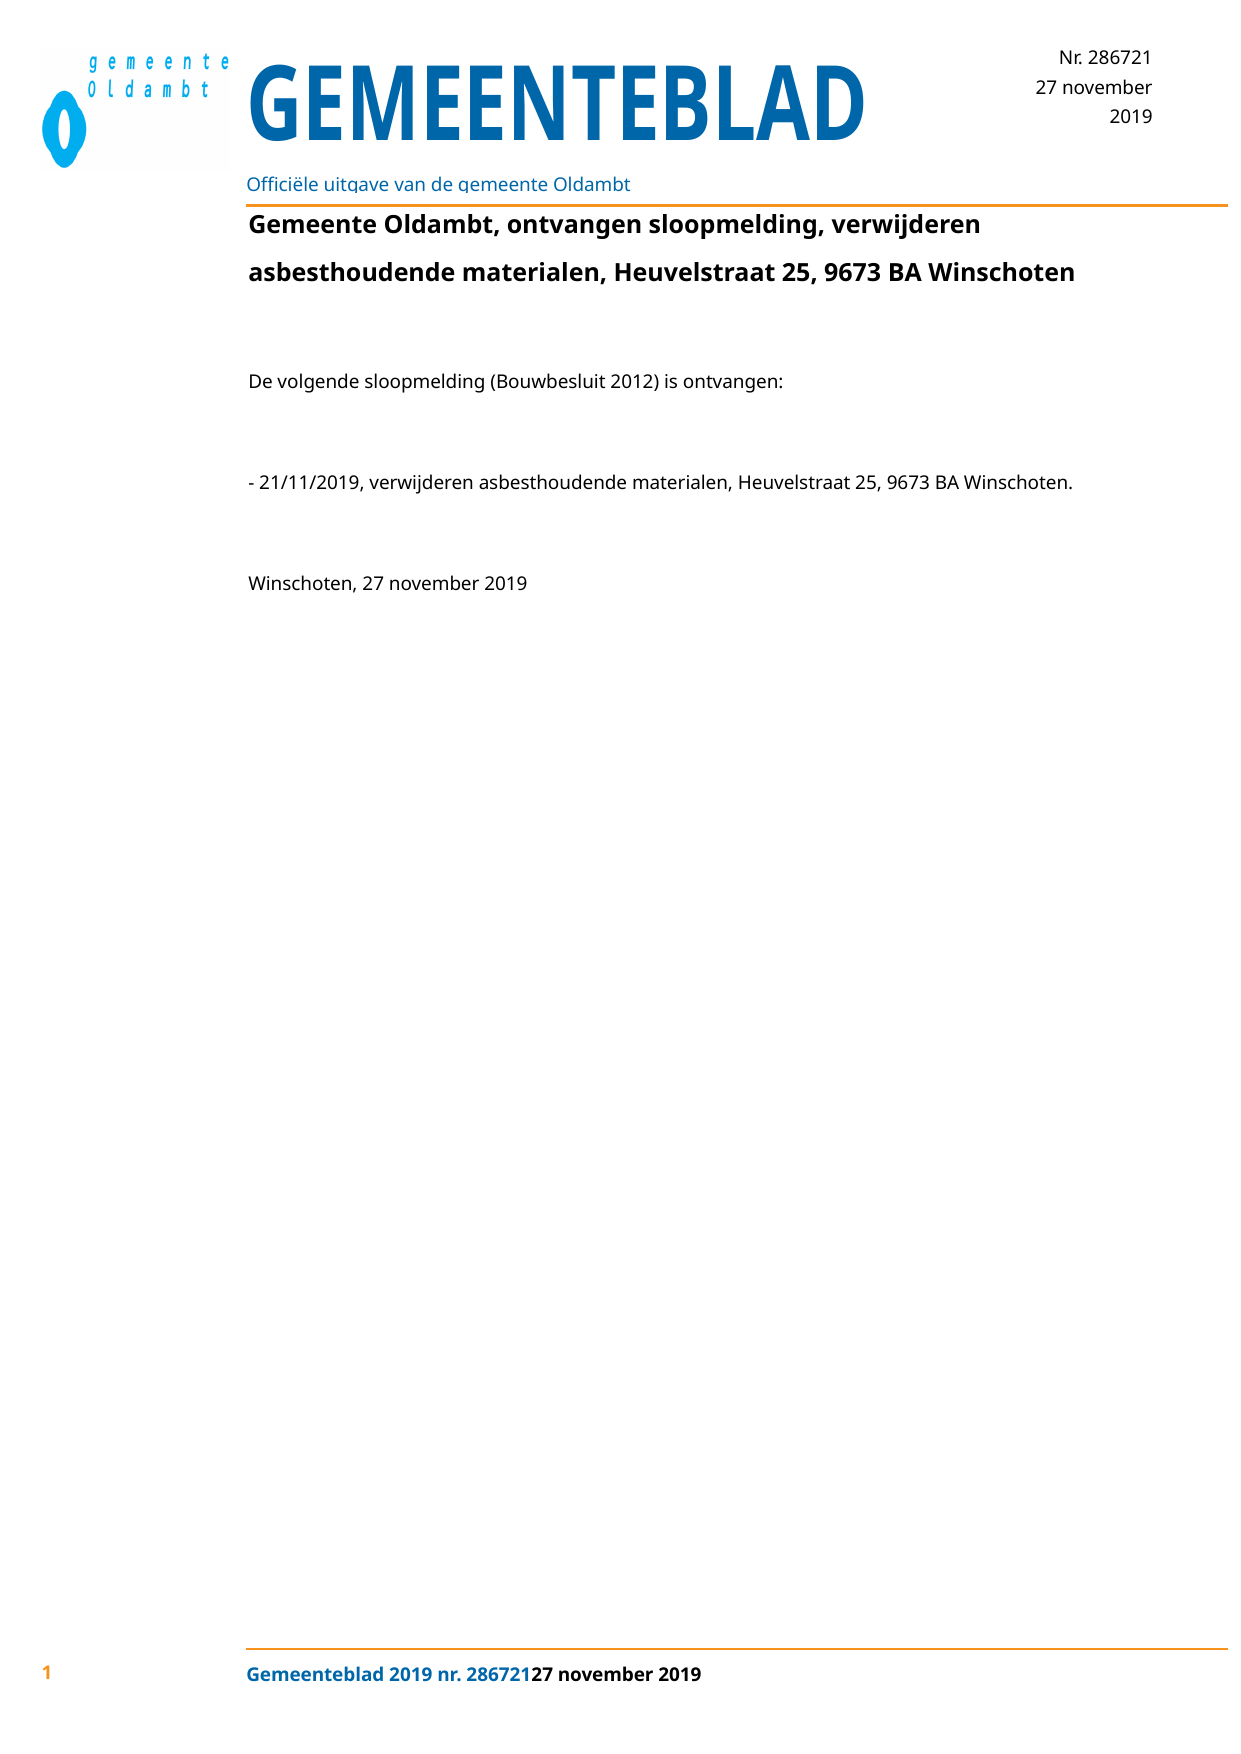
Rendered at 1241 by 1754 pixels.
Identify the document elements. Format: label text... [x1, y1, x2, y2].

text De volgende sloopmelding (Bouwbesluit 2012) is ontvangen: [248, 368, 1152, 394]
text Winschoten, 27 november 2019 [248, 570, 1152, 596]
picture [41, 47, 231, 172]
text - 21/11/2019, verwijderen asbesthoudende materialen, Heuvelstraat 25, 9673 BA Winschoten. [248, 469, 1152, 495]
text Gemeente Oldambt, ontvangen sloopmelding, verwijderen asbesthoudende materialen, Heuvelstraat 25, 9673 BA Winschoten [248, 207, 1152, 288]
